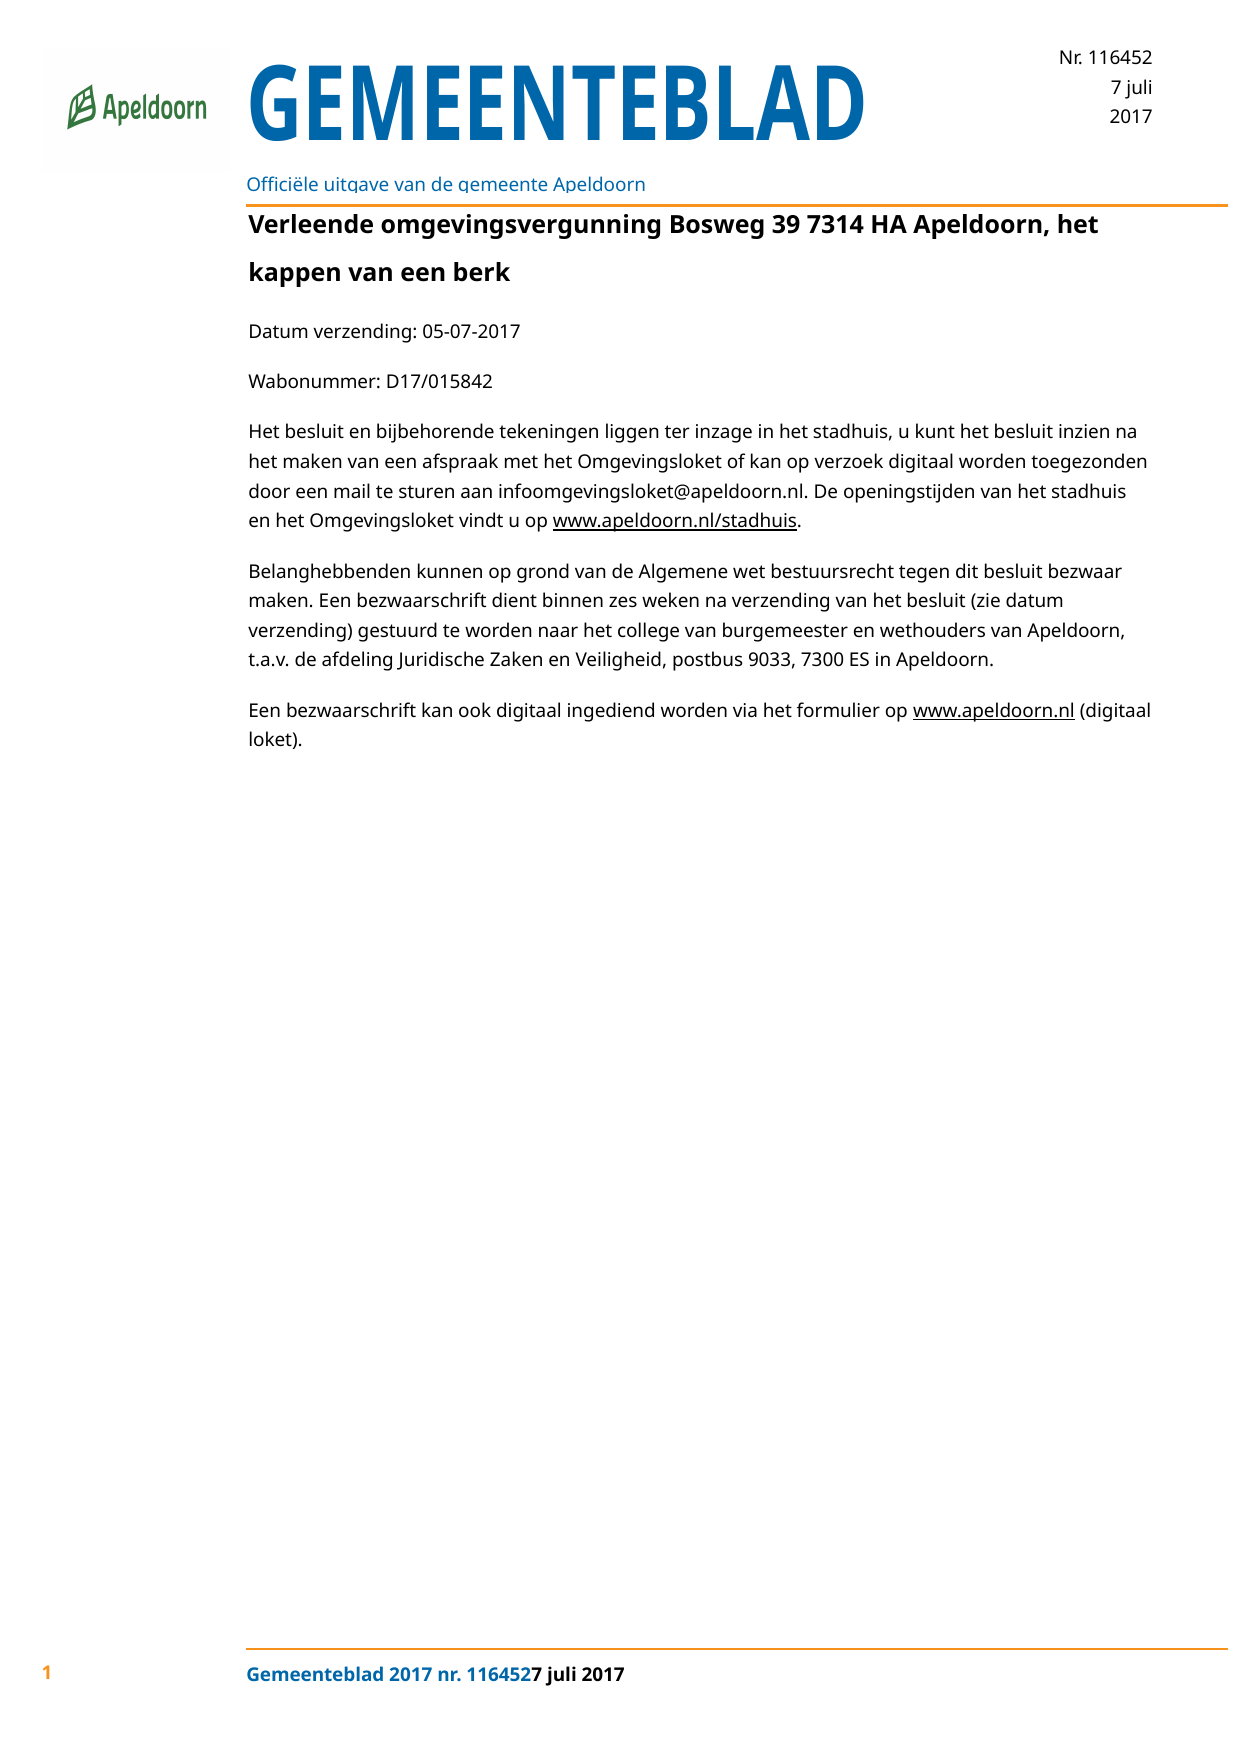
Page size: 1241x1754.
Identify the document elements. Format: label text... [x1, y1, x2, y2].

text Verleende omgevingsvergunning Bosweg 39 7314 HA Apeldoorn, het kappen van een berk [248, 207, 1152, 288]
text Het besluit en bijbehorende tekeningen liggen ter inzage in het stadhuis, u kunt het besluit inzien na het maken van een afspraak met het Omgevingsloket of kan op verzoek digitaal worden toegezonden door een mail te sturen aan infoomgevingsloket@apeldoorn.nl. De openingstijden van het stadhuis en het Omgevingsloket vindt u op www.apeldoorn.nl/stadhuis. [248, 419, 1152, 533]
picture [41, 47, 231, 172]
text Wabonummer: D17/015842 [248, 368, 1152, 394]
text Een bezwaarschrift kan ook digitaal ingediend worden via het formulier op www.apeldoorn.nl (digitaal loket). [248, 697, 1152, 752]
text Belanghebbenden kunnen op grond van de Algemene wet bestuursrecht tegen dit besluit bezwaar maken. Een bezwaarschrift dient binnen zes weken na verzending van het besluit (zie datum verzending) gestuurd te worden naar het college van burgemeester en wethouders van Apeldoorn, t.a.v. de afdeling Juridische Zaken en Veiligheid, postbus 9033, 7300 ES in Apeldoorn. [248, 558, 1152, 672]
text Datum verzending: 05-07-2017 [248, 318, 1152, 344]
